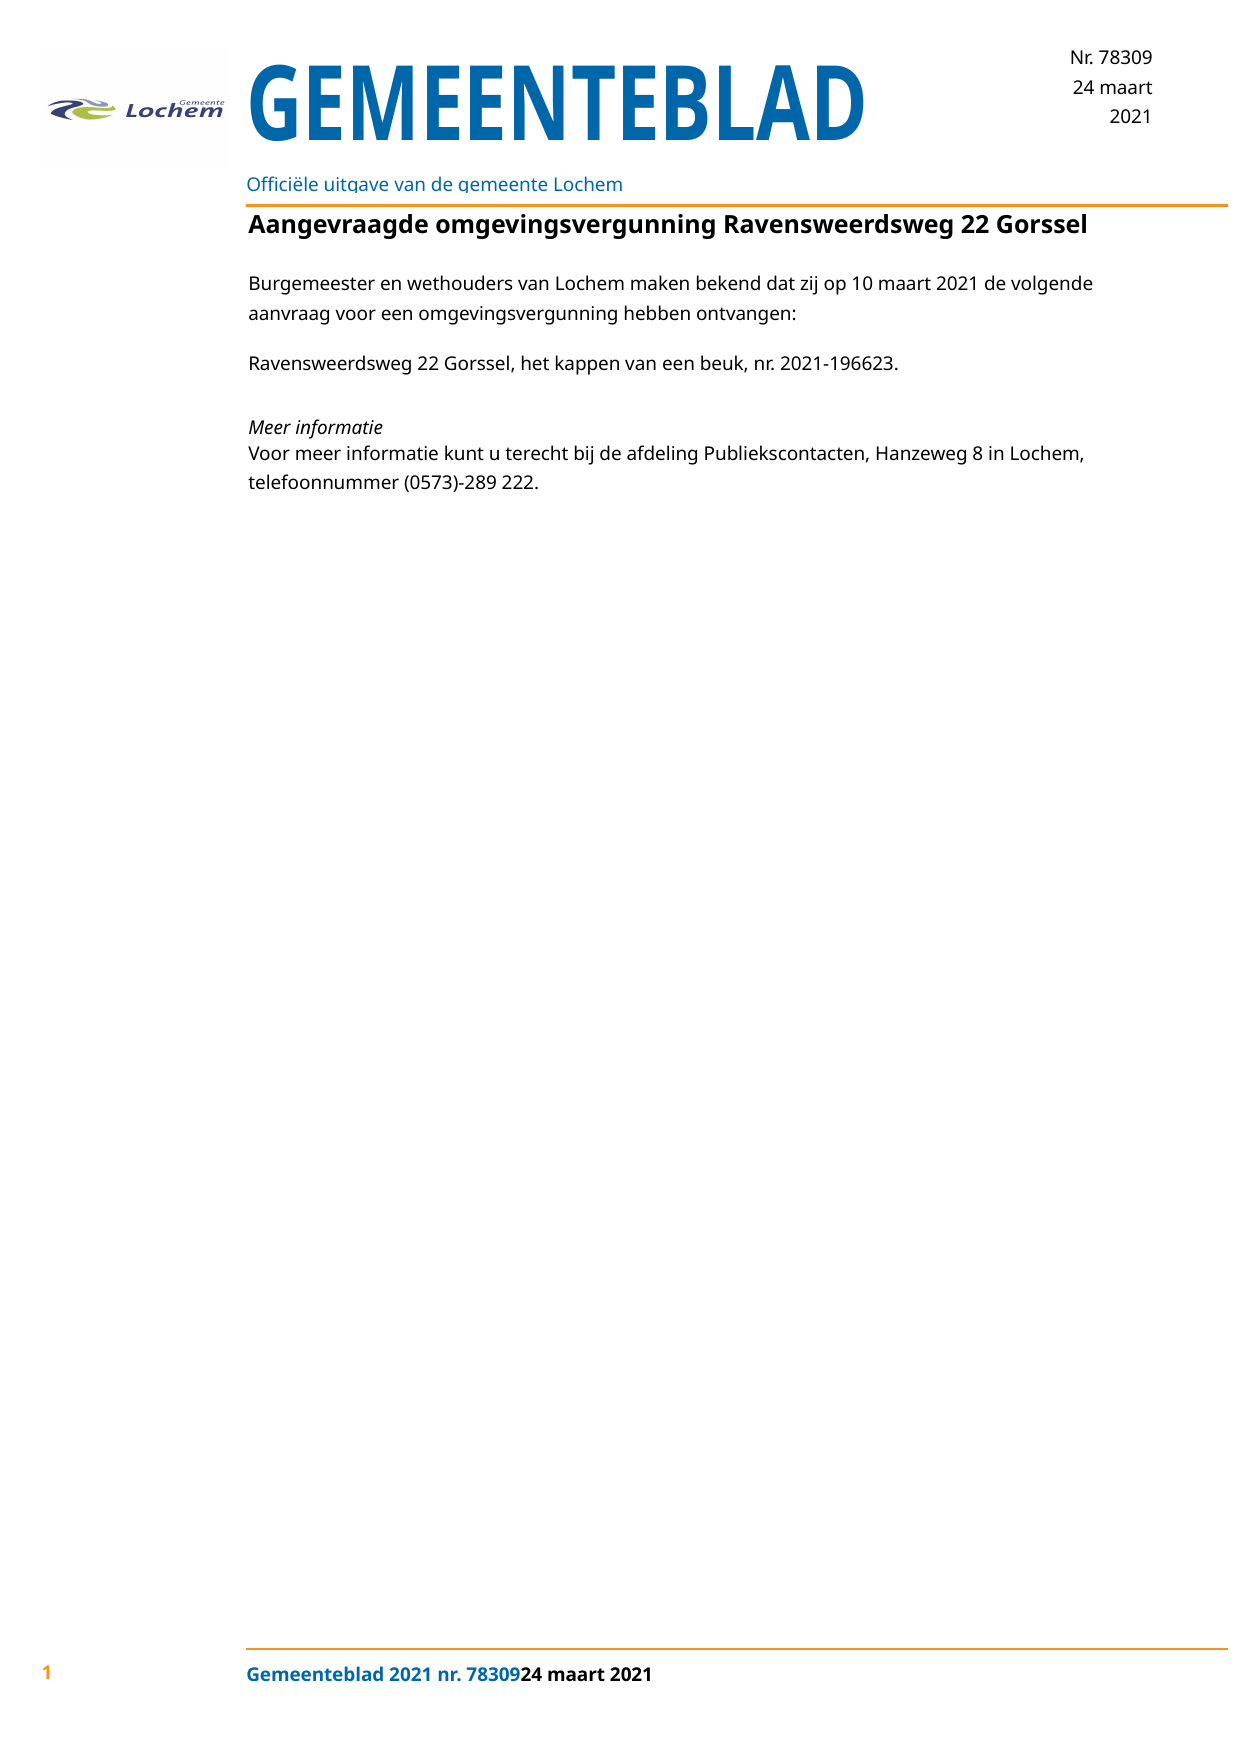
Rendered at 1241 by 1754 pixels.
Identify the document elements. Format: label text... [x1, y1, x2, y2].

text Voor meer informatie kunt u terecht bij de afdeling Publiekscontacten, Hanzeweg 8 in Lochem, telefoonnummer (0573)-289 222. [248, 440, 1152, 495]
text Aangevraagde omgevingsvergunning Ravensweerdsweg 22 Gorssel [248, 207, 1152, 241]
text Ravensweerdsweg 22 Gorssel, het kappen van een beuk, nr. 2021-196623. [248, 350, 1152, 376]
text Meer informatie [248, 414, 1152, 440]
text Burgemeester en wethouders van Lochem maken bekend dat zij op 10 maart 2021 de volgende aanvraag voor een omgevingsvergunning hebben ontvangen: [248, 270, 1152, 326]
picture [41, 47, 231, 172]
